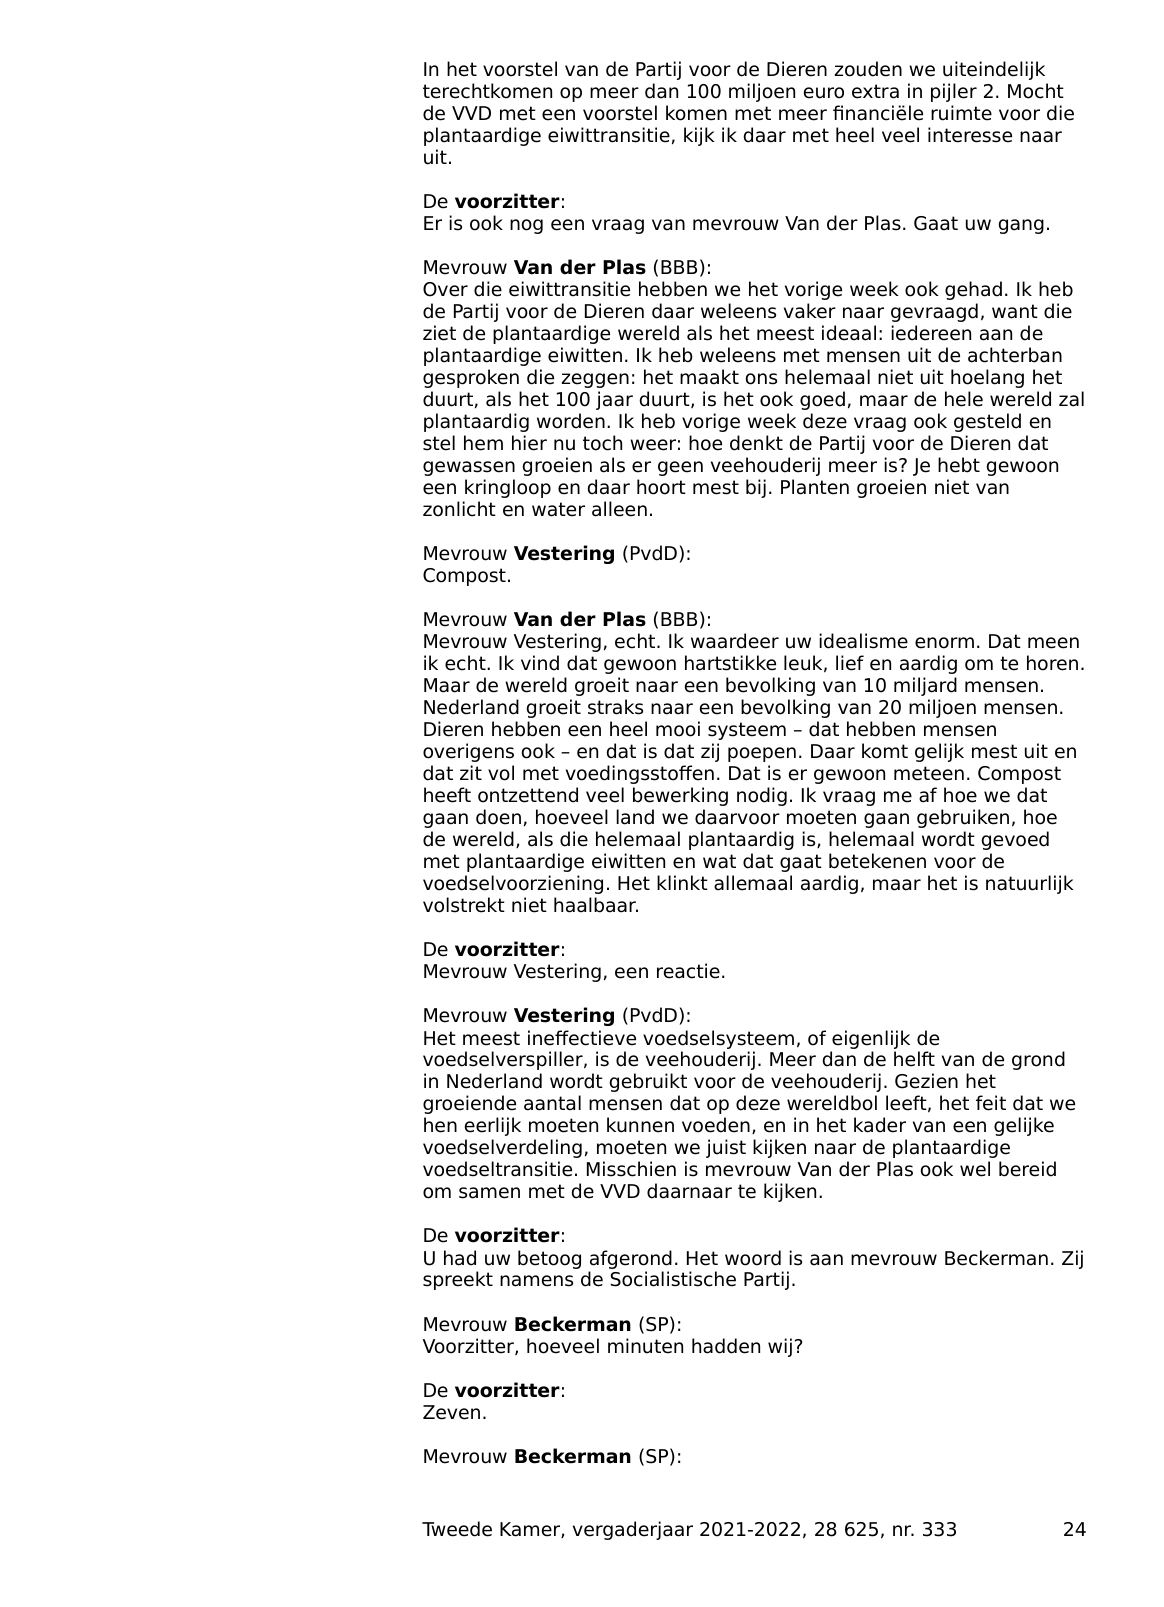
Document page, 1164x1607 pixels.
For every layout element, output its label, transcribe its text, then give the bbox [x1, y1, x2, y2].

text Mevrouw Van der Plas (BBB): [422, 609, 1087, 631]
text Mevrouw Beckerman (SP): [422, 1313, 1087, 1336]
text Mevrouw Vestering, echt. Ik waardeer uw idealisme enorm. Dat meen ik echt. Ik vind dat gewoon hartstikke leuk, lief en aardig om te horen. Maar de wereld groeit naar een bevolking van 10 miljard mensen. Nederland groeit straks naar een bevolking van 20 miljoen mensen. Dieren hebben een heel mooi systeem – dat hebben mensen overigens ook – en dat is dat zij poepen. Daar komt gelijk mest uit en dat zit vol met voedingsstoffen. Dat is er gewoon meteen. Compost heeft ontzettend veel bewerking nodig. Ik vraag me af hoe we dat gaan doen, hoeveel land we daarvoor moeten gaan gebruiken, hoe de wereld, als die helemaal plantaardig is, helemaal wordt gevoed met plantaardige eiwitten en wat dat gaat betekenen voor de voedselvoorziening. Het klinkt allemaal aardig, maar het is natuurlijk volstrekt niet haalbaar. [422, 631, 1087, 917]
text Over die eiwittransitie hebben we het vorige week ook gehad. Ik heb de Partij voor de Dieren daar weleens vaker naar gevraagd, want die ziet de plantaardige wereld als het meest ideaal: iedereen aan de plantaardige eiwitten. Ik heb weleens met mensen uit de achterban gesproken die zeggen: het maakt ons helemaal niet uit hoelang het duurt, als het 100 jaar duurt, is het ook goed, maar de hele wereld zal plantaardig worden. Ik heb vorige week deze vraag ook gesteld en stel hem hier nu toch weer: hoe denkt de Partij voor de Dieren dat gewassen groeien als er geen veehouderij meer is? Je hebt gewoon een kringloop en daar hoort mest bij. Planten groeien niet van zonlicht en water alleen. [422, 279, 1087, 521]
text Compost. [422, 565, 1087, 587]
text Het meest ineffectieve voedselsysteem, of eigenlijk de voedselverspiller, is de veehouderij. Meer dan de helft van de grond in Nederland wordt gebruikt voor de veehouderij. Gezien het groeiende aantal mensen dat op deze wereldbol leeft, het feit dat we hen eerlijk moeten kunnen voeden, en in het kader van een gelijke voedselverdeling, moeten we juist kijken naar de plantaardige voedseltransitie. Misschien is mevrouw Van der Plas ook wel bereid om samen met de VVD daarnaar te kijken. [422, 1027, 1087, 1203]
text In het voorstel van de Partij voor de Dieren zouden we uiteindelijk terechtkomen op meer dan 100 miljoen euro extra in pijler 2. Mocht de VVD met een voorstel komen met meer financiële ruimte voor die plantaardige eiwittransitie, kijk ik daar met heel veel interesse naar uit. [422, 59, 1087, 169]
text Mevrouw Vestering (PvdD): [422, 1005, 1087, 1027]
text Mevrouw Van der Plas (BBB): [422, 257, 1087, 279]
text Mevrouw Beckerman (SP): [422, 1446, 1087, 1468]
text Voorzitter, hoeveel minuten hadden wij? [422, 1336, 1087, 1357]
text Er is ook nog een vraag van mevrouw Van der Plas. Gaat uw gang. [422, 213, 1087, 235]
text De voorzitter: [422, 1225, 1087, 1247]
text Mevrouw Vestering (PvdD): [422, 543, 1087, 565]
text Zeven. [422, 1402, 1087, 1424]
text De voorzitter: [422, 939, 1087, 961]
text De voorzitter: [422, 191, 1087, 213]
text De voorzitter: [422, 1380, 1087, 1402]
text U had uw betoog afgerond. Het woord is aan mevrouw Beckerman. Zij spreekt namens de Socialistische Partij. [422, 1247, 1087, 1291]
text Mevrouw Vestering, een reactie. [422, 961, 1087, 983]
